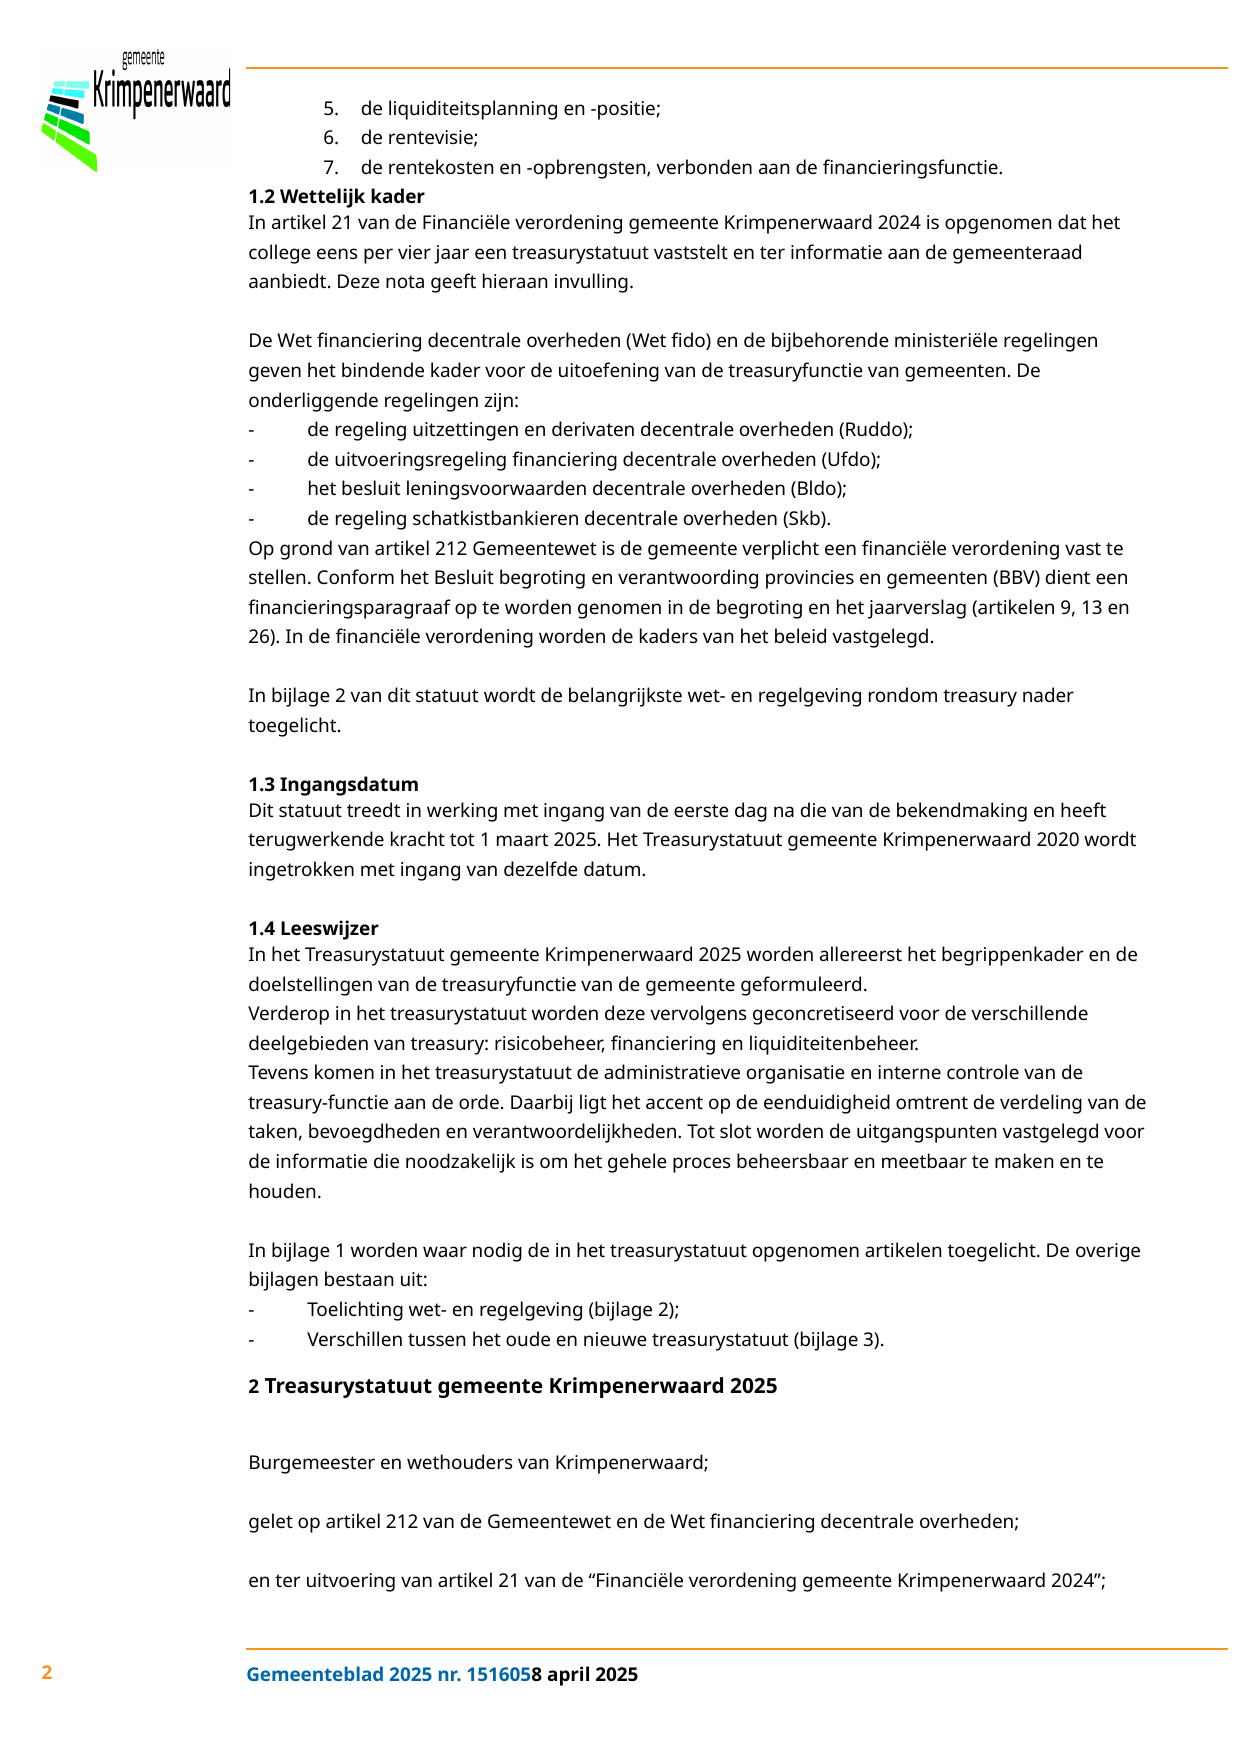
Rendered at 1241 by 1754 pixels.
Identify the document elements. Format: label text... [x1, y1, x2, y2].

text In het Treasurystatuut gemeente Krimpenerwaard 2025 worden allereerst het begrippenkader en de doelstellingen van de treasuryfunctie van de gemeente geformuleerd. [248, 941, 1152, 996]
text en ter uitvoering van artikel 21 van de “Financiële verordening gemeente Krimpenerwaard 2024”; [248, 1567, 1152, 1593]
text 1.2 Wettelijk kader [248, 183, 1152, 209]
list de regeling uitzettingen en derivaten decentrale overheden (Ruddo); [248, 416, 1152, 442]
text 1.4 Leeswijzer [248, 915, 1152, 941]
text gelet op artikel 212 van de Gemeentewet en de Wet financiering decentrale overheden; [248, 1508, 1152, 1534]
list de rentevisie; [323, 124, 1152, 150]
list de rentekosten en -opbrengsten, verbonden aan de financieringsfunctie. [323, 154, 1152, 180]
text Op grond van artikel 212 Gemeentewet is de gemeente verplicht een financiële verordening vast te stellen. Conform het Besluit begroting en verantwoording provincies en gemeenten (BBV) dient een financieringsparagraaf op te worden genomen in de begroting en het jaarverslag (artikelen 9, 13 en 26). In de financiële verordening worden de kaders van het beleid vastgelegd. [248, 535, 1152, 649]
list de liquiditeitsplanning en -positie; [323, 95, 1152, 121]
text In bijlage 2 van dit statuut wordt de belangrijkste wet- en regelgeving rondom treasury nader toegelicht. [248, 683, 1152, 738]
text 2 Treasurystatuut gemeente Krimpenerwaard 2025 [248, 1371, 1152, 1400]
text In bijlage 1 worden waar nodig de in het treasurystatuut opgenomen artikelen toegelicht. De overige bijlagen bestaan uit: [248, 1237, 1152, 1292]
list de regeling schatkistbankieren decentrale overheden (Skb). [248, 505, 1152, 531]
list het besluit leningsvoorwaarden decentrale overheden (Bldo); [248, 476, 1152, 501]
list Verschillen tussen het oude en nieuwe treasurystatuut (bijlage 3). [248, 1326, 1152, 1351]
picture [41, 47, 231, 172]
text 1.3 Ingangsdatum [248, 771, 1152, 797]
text Verderop in het treasurystatuut worden deze vervolgens geconcretiseerd voor de verschillende deelgebieden van treasury: risicobeheer, financiering en liquiditeitenbeheer. [248, 1000, 1152, 1056]
list Toelichting wet- en regelgeving (bijlage 2); [248, 1296, 1152, 1322]
text Tevens komen in het treasurystatuut de administratieve organisatie en interne controle van de treasury-functie aan de orde. Daarbij ligt het accent op de eenduidigheid omtrent de verdeling van de taken, bevoegdheden en verantwoordelijkheden. Tot slot worden de uitgangspunten vastgelegd voor de informatie die noodzakelijk is om het gehele proces beheersbaar en meetbaar te maken en te houden. [248, 1059, 1152, 1203]
text Burgemeester en wethouders van Krimpenerwaard; [248, 1449, 1152, 1475]
text In artikel 21 van de Financiële verordening gemeente Krimpenerwaard 2024 is opgenomen dat het college eens per vier jaar een treasurystatuut vaststelt en ter informatie aan de gemeenteraad aanbiedt. Deze nota geeft hieraan invulling. [248, 209, 1152, 294]
text De Wet financiering decentrale overheden (Wet fido) en de bijbehorende ministeriële regelingen geven het bindende kader voor de uitoefening van de treasuryfunctie van gemeenten. De onderliggende regelingen zijn: [248, 328, 1152, 412]
list de uitvoeringsregeling financiering decentrale overheden (Ufdo); [248, 446, 1152, 472]
text Dit statuut treedt in werking met ingang van de eerste dag na die van de bekendmaking en heeft terugwerkende kracht tot 1 maart 2025. Het Treasurystatuut gemeente Krimpenerwaard 2020 wordt ingetrokken met ingang van dezelfde datum. [248, 797, 1152, 882]
